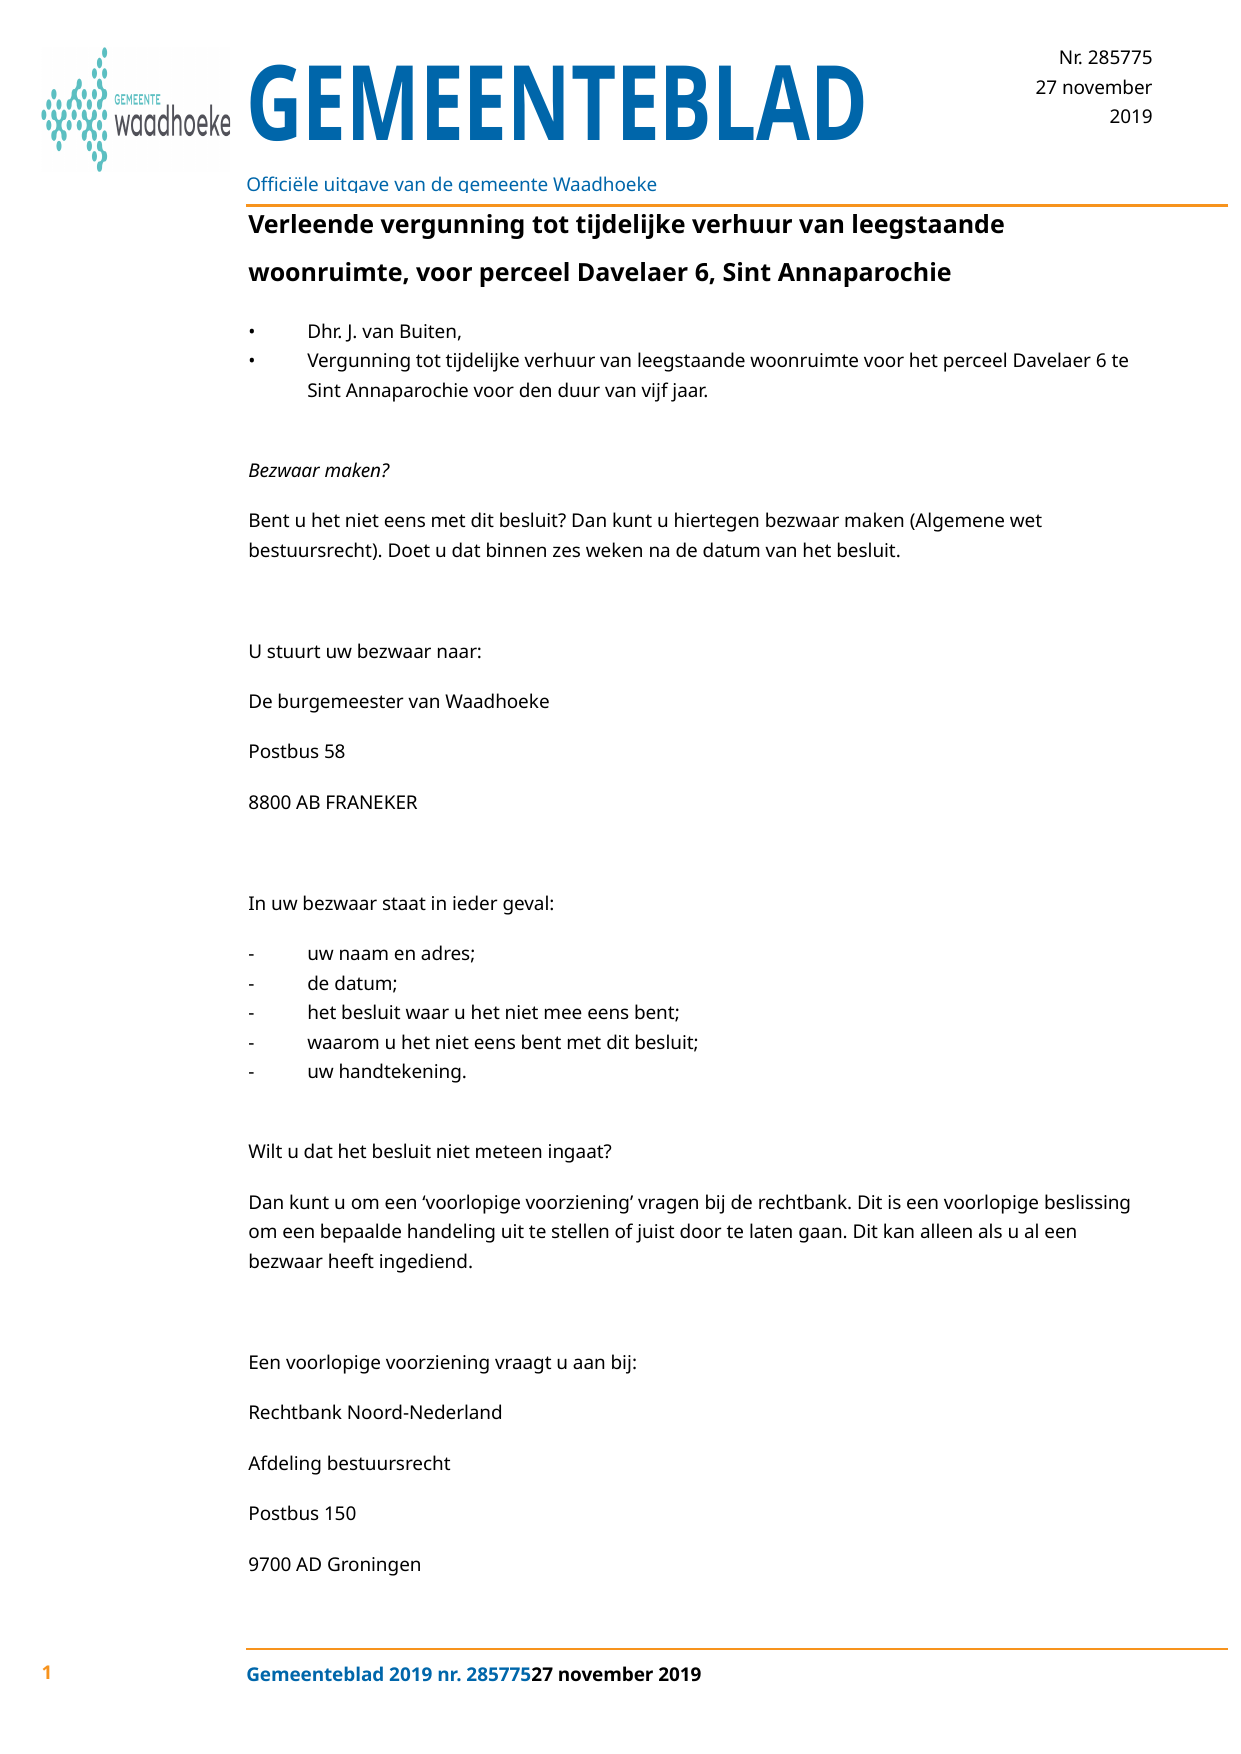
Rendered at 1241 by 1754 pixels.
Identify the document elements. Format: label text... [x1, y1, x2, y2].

list Vergunning tot tijdelijke verhuur van leegstaande woonruimte voor het perceel Davelaer 6 te Sint Annaparochie voor den duur van vijf jaar. [248, 347, 1152, 403]
picture [41, 47, 231, 172]
text Bent u het niet eens met dit besluit? Dan kunt u hiertegen bezwaar maken (Algemene wet bestuursrecht). Doet u dat binnen zes weken na de datum van het besluit. [248, 507, 1152, 563]
text Een voorlopige voorziening vraagt u aan bij: [248, 1349, 1152, 1375]
list het besluit waar u het niet mee eens bent; [248, 999, 1152, 1025]
text De burgemeester van Waadhoeke [248, 688, 1152, 714]
list waarom u het niet eens bent met dit besluit; [248, 1029, 1152, 1055]
text U stuurt uw bezwaar naar: [248, 638, 1152, 664]
list uw naam en adres; [248, 940, 1152, 966]
list de datum; [248, 970, 1152, 996]
list uw handtekening. [248, 1059, 1152, 1084]
text Bezwaar maken? [248, 457, 1152, 483]
text Postbus 58 [248, 739, 1152, 764]
text Wilt u dat het besluit niet meteen ingaat? [248, 1139, 1152, 1164]
text Verleende vergunning tot tijdelijke verhuur van leegstaande woonruimte, voor perceel Davelaer 6, Sint Annaparochie [248, 207, 1152, 288]
text Postbus 150 [248, 1500, 1152, 1526]
text In uw bezwaar staat in ieder geval: [248, 890, 1152, 916]
text 8800 AB FRANEKER [248, 789, 1152, 815]
text Rechtbank Noord-Nederland [248, 1399, 1152, 1425]
text Dan kunt u om een ‘voorlopige voorziening’ vragen bij de rechtbank. Dit is een voorlopige beslissing om een bepaalde handeling uit te stellen of juist door te laten gaan. Dit kan alleen als u al een bezwaar heeft ingediend. [248, 1189, 1152, 1274]
text Afdeling bestuursrecht [248, 1450, 1152, 1476]
list Dhr. J. van Buiten, [248, 318, 1152, 344]
text 9700 AD Groningen [248, 1551, 1152, 1577]
